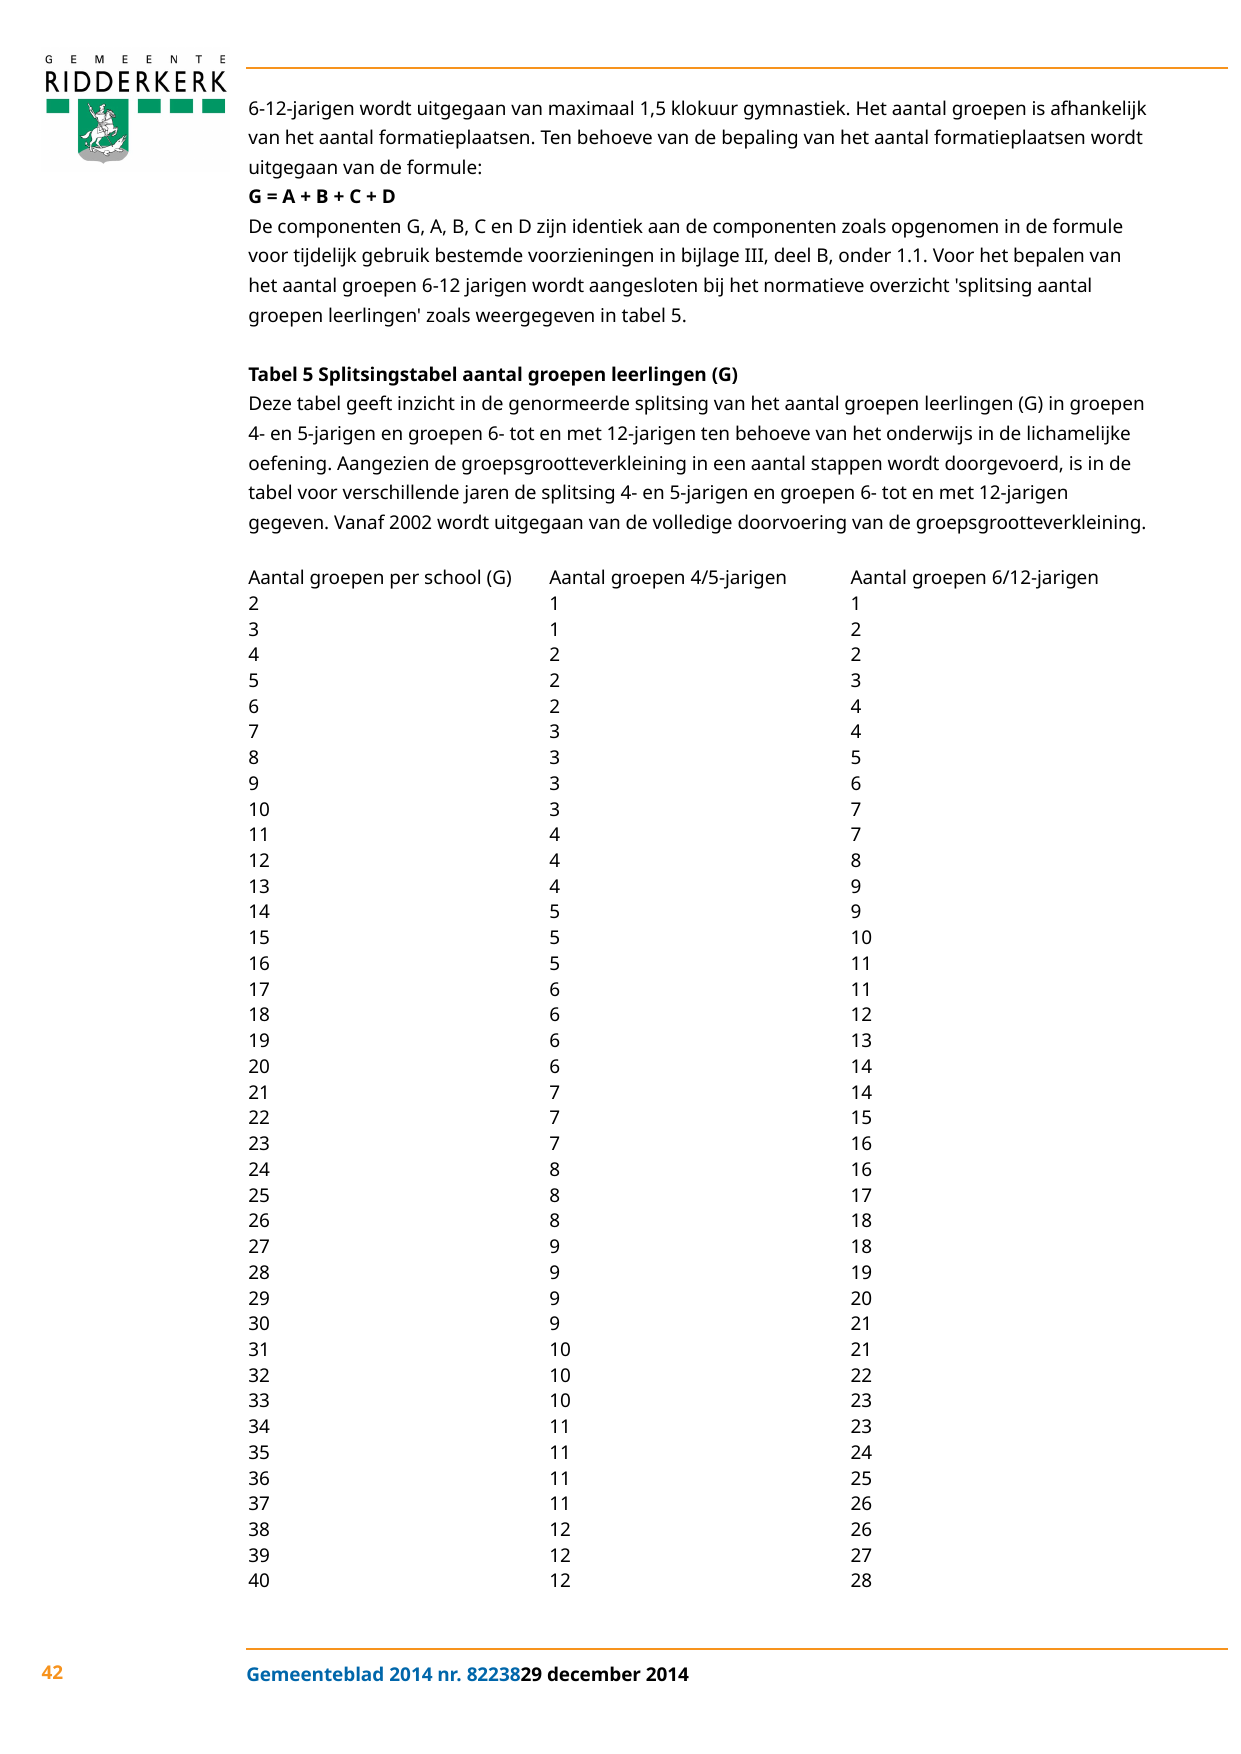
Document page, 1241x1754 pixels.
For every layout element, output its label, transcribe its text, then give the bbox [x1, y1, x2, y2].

table_cell 11 [850, 950, 1152, 976]
table_cell 9 [549, 1259, 850, 1285]
table_header Aantal groepen per school (G) [248, 564, 549, 590]
table_cell 16 [850, 1156, 1152, 1182]
text Tabel 5 Splitsingstabel aantal groepen leerlingen (G) [248, 361, 1152, 387]
table_cell 6 [850, 770, 1152, 796]
table_cell 27 [248, 1233, 549, 1259]
table_cell 26 [248, 1208, 549, 1233]
table_cell 3 [549, 719, 850, 744]
table_cell 38 [248, 1516, 549, 1542]
table_cell 26 [850, 1516, 1152, 1542]
text De componenten G, A, B, C en D zijn identiek aan de componenten zoals opgenomen in de formule voor tijdelijk gebruik bestemde voorzieningen in bijlage III, deel B, onder 1.1. Voor het bepalen van het aantal groepen 6-12 jarigen wordt aangesloten bij het normatieve overzicht 'splitsing aantal groepen leerlingen' zoals weergegeven in tabel 5. [248, 213, 1152, 328]
table_cell 28 [248, 1259, 549, 1285]
table_cell 20 [850, 1285, 1152, 1310]
table_cell 3 [248, 616, 549, 641]
table_header Aantal groepen 6/12-jarigen [850, 564, 1152, 590]
table_cell 8 [549, 1182, 850, 1207]
table_cell 13 [248, 873, 549, 899]
table_cell 13 [850, 1028, 1152, 1053]
table_cell 2 [248, 590, 549, 616]
picture [41, 47, 231, 172]
table_cell 30 [248, 1310, 549, 1336]
table_cell 40 [248, 1568, 549, 1593]
table_cell 14 [248, 899, 549, 924]
table_cell 4 [850, 719, 1152, 744]
table_cell 2 [850, 641, 1152, 667]
table_cell 7 [549, 1105, 850, 1130]
table_cell 23 [248, 1130, 549, 1156]
table_cell 7 [248, 719, 549, 744]
table_cell 31 [248, 1336, 549, 1362]
table_cell 24 [850, 1439, 1152, 1465]
table_cell 15 [248, 925, 549, 950]
table_cell 21 [248, 1079, 549, 1104]
table_cell 4 [248, 641, 549, 667]
table_cell 5 [850, 744, 1152, 770]
table_cell 19 [248, 1028, 549, 1053]
table_cell 12 [549, 1568, 850, 1593]
table_cell 8 [248, 744, 549, 770]
table_cell 1 [549, 616, 850, 641]
table_cell 11 [248, 822, 549, 847]
table_cell 12 [248, 847, 549, 873]
table_cell 18 [850, 1208, 1152, 1233]
table_cell 18 [248, 1002, 549, 1027]
table_cell 2 [850, 616, 1152, 641]
table_cell 5 [248, 667, 549, 693]
table_header Aantal groepen 4/5-jarigen [549, 564, 850, 590]
table_cell 6 [248, 693, 549, 719]
table_cell 2 [549, 667, 850, 693]
table_cell 6 [549, 1028, 850, 1053]
table_cell 11 [549, 1439, 850, 1465]
table_cell 16 [850, 1130, 1152, 1156]
table_cell 17 [850, 1182, 1152, 1207]
table_cell 33 [248, 1388, 549, 1413]
table_cell 5 [549, 925, 850, 950]
table_cell 11 [549, 1413, 850, 1439]
table_cell 12 [549, 1542, 850, 1568]
table_cell 17 [248, 976, 549, 1002]
table_cell 9 [850, 899, 1152, 924]
table_cell 6 [549, 1053, 850, 1079]
table_cell 2 [549, 693, 850, 719]
table_cell 10 [549, 1362, 850, 1388]
table_cell 1 [850, 590, 1152, 616]
table_cell 11 [549, 1465, 850, 1491]
table_cell 10 [248, 796, 549, 822]
table_cell 22 [850, 1362, 1152, 1388]
table_cell 10 [549, 1388, 850, 1413]
table_cell 39 [248, 1542, 549, 1568]
table_cell 10 [850, 925, 1152, 950]
table_cell 32 [248, 1362, 549, 1388]
table_cell 34 [248, 1413, 549, 1439]
table_cell 4 [549, 847, 850, 873]
table_cell 6 [549, 1002, 850, 1027]
table_cell 7 [850, 796, 1152, 822]
table_cell 27 [850, 1542, 1152, 1568]
table_cell 37 [248, 1491, 549, 1516]
table_cell 8 [850, 847, 1152, 873]
table_cell 18 [850, 1233, 1152, 1259]
table_cell 12 [549, 1516, 850, 1542]
table_cell 2 [549, 641, 850, 667]
table_cell 26 [850, 1491, 1152, 1516]
table_cell 14 [850, 1053, 1152, 1079]
table_cell 28 [850, 1568, 1152, 1593]
text G = A + B + C + D [248, 183, 1152, 209]
table_cell 1 [549, 590, 850, 616]
table_cell 9 [850, 873, 1152, 899]
table_cell 29 [248, 1285, 549, 1310]
table_cell 12 [850, 1002, 1152, 1027]
table_cell 23 [850, 1388, 1152, 1413]
table_cell 22 [248, 1105, 549, 1130]
table_cell 7 [850, 822, 1152, 847]
table_cell 35 [248, 1439, 549, 1465]
table_cell 24 [248, 1156, 549, 1182]
table_cell 21 [850, 1310, 1152, 1336]
table_cell 6 [549, 976, 850, 1002]
table_cell 8 [549, 1208, 850, 1233]
table_cell 8 [549, 1156, 850, 1182]
text Deze tabel geeft inzicht in de genormeerde splitsing van het aantal groepen leerlingen (G) in groepen 4- en 5-jarigen en groepen 6- tot en met 12-jarigen ten behoeve van het onderwijs in de lichamelijke oefening. Aangezien de groepsgrootteverkleining in een aantal stappen wordt doorgevoerd, is in de tabel voor verschillende jaren de splitsing 4- en 5-jarigen en groepen 6- tot en met 12-jarigen gegeven. Vanaf 2002 wordt uitgegaan van de volledige doorvoering van de groepsgrootteverkleining. [248, 391, 1152, 535]
table_cell 11 [850, 976, 1152, 1002]
table_cell 10 [549, 1336, 850, 1362]
table_cell 5 [549, 899, 850, 924]
table_cell 3 [549, 744, 850, 770]
table_cell 20 [248, 1053, 549, 1079]
table_cell 4 [549, 822, 850, 847]
table_cell 9 [549, 1310, 850, 1336]
table_cell 4 [549, 873, 850, 899]
table_cell 21 [850, 1336, 1152, 1362]
table_cell 9 [549, 1285, 850, 1310]
table_cell 25 [850, 1465, 1152, 1491]
table_cell 3 [850, 667, 1152, 693]
table_cell 3 [549, 796, 850, 822]
table_cell 15 [850, 1105, 1152, 1130]
table_cell 9 [549, 1233, 850, 1259]
table_cell 23 [850, 1413, 1152, 1439]
table_cell 9 [248, 770, 549, 796]
table_cell 11 [549, 1491, 850, 1516]
table_cell 25 [248, 1182, 549, 1207]
table_cell 36 [248, 1465, 549, 1491]
table_cell 16 [248, 950, 549, 976]
text 6-12-jarigen wordt uitgegaan van maximaal 1,5 klokuur gymnastiek. Het aantal groepen is afhankelijk van het aantal formatieplaatsen. Ten behoeve van de bepaling van het aantal formatieplaatsen wordt uitgegaan van de formule: [248, 95, 1152, 180]
table_cell 14 [850, 1079, 1152, 1104]
table_cell 7 [549, 1079, 850, 1104]
table_cell 5 [549, 950, 850, 976]
table_cell 7 [549, 1130, 850, 1156]
table_cell 4 [850, 693, 1152, 719]
table_cell 3 [549, 770, 850, 796]
table_cell 19 [850, 1259, 1152, 1285]
